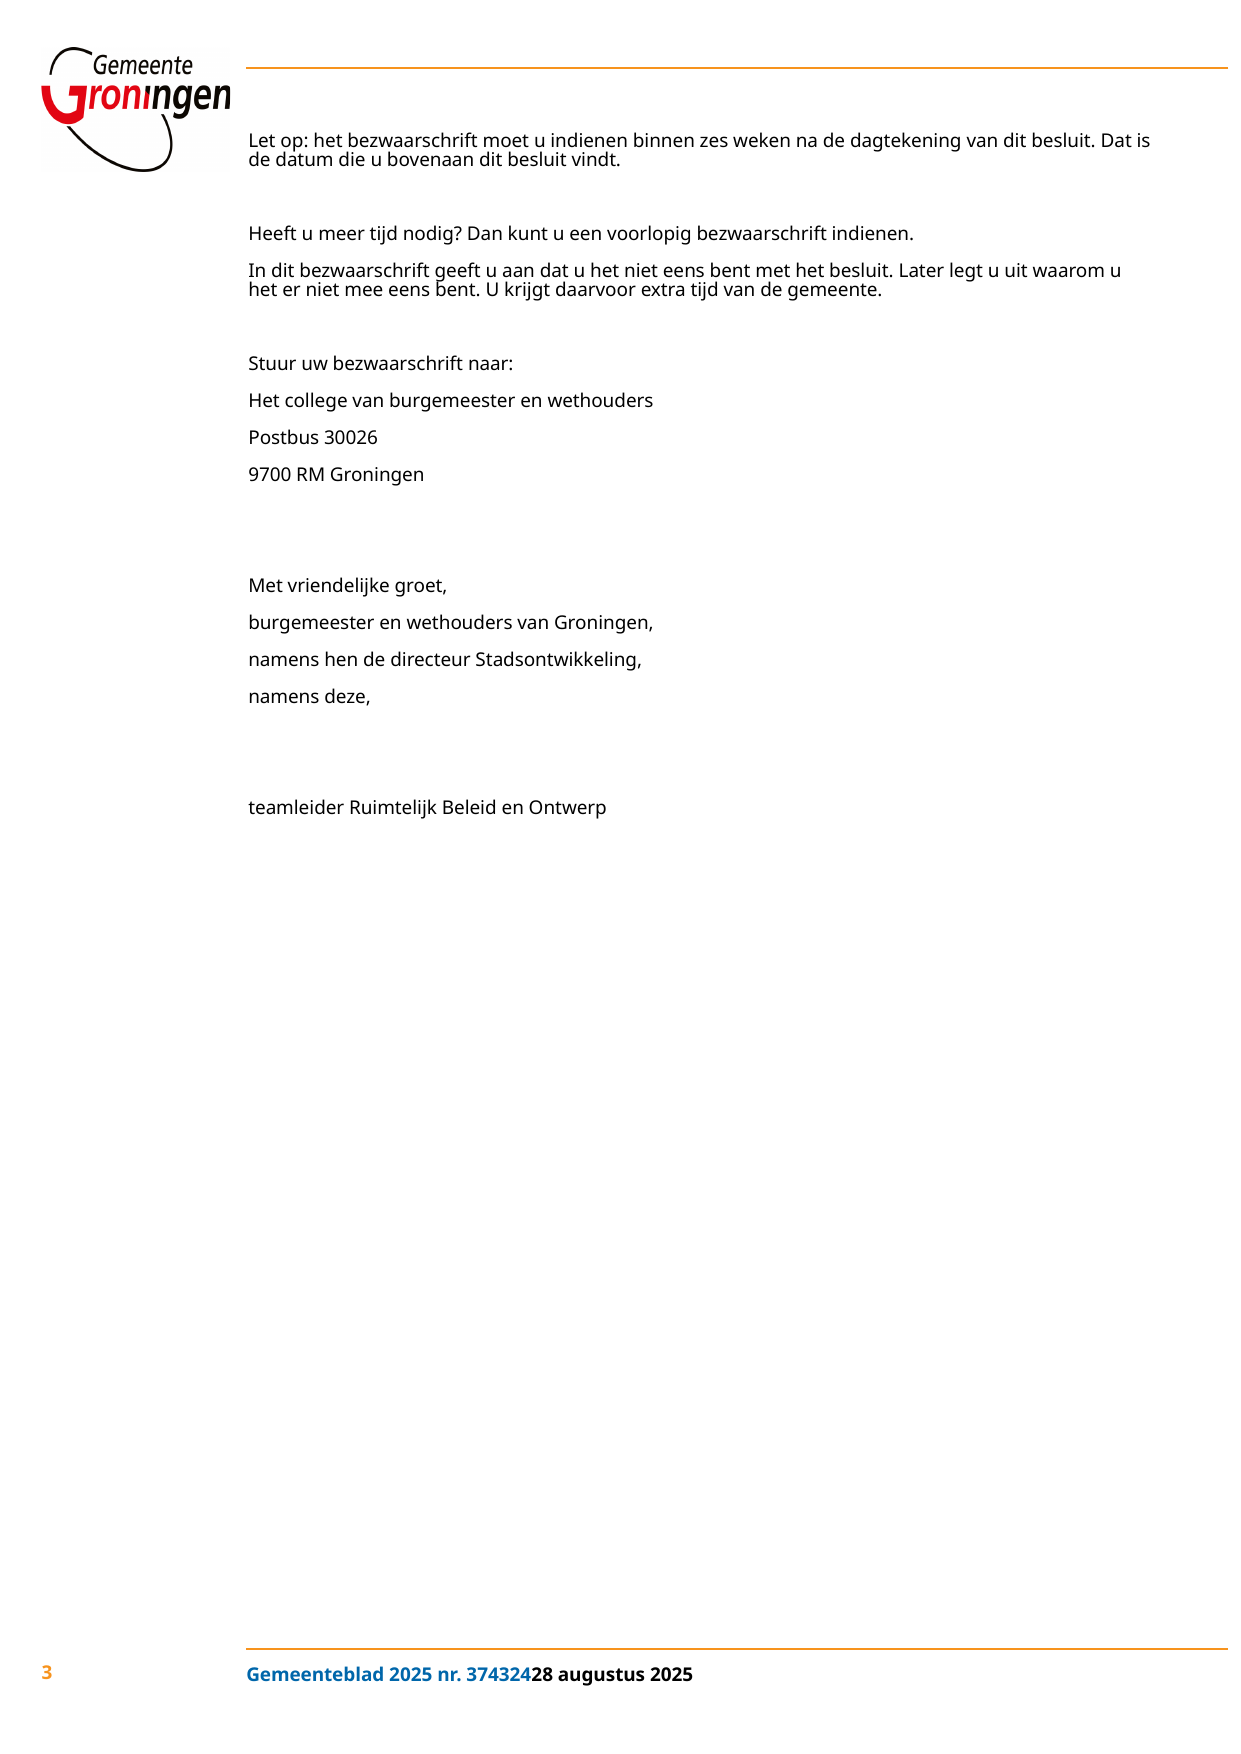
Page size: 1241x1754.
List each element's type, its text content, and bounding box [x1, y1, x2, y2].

text burgemeester en wethouders van Groningen, [248, 614, 1152, 633]
text In dit bezwaarschrift geeft u aan dat u het niet eens bent met het besluit. Later legt u uit waarom u het er niet mee eens bent. U krijgt daarvoor extra tijd van de gemeente. [248, 262, 1152, 301]
text 9700 RM Groningen [248, 466, 1152, 485]
text Postbus 30026 [248, 429, 1152, 448]
text Let op: het bezwaarschrift moet u indienen binnen zes weken na de dagtekening van dit besluit. Dat is de datum die u bovenaan dit besluit vindt. [248, 132, 1152, 170]
text teamleider Ruimtelijk Beleid en Ontwerp [248, 799, 1152, 818]
text Het college van burgemeester en wethouders [248, 392, 1152, 411]
picture [41, 47, 231, 172]
text Heeft u meer tijd nodig? Dan kunt u een voorlopig bezwaarschrift indienen. [248, 225, 1152, 244]
text namens deze, [248, 688, 1152, 707]
text Met vriendelijke groet, [248, 577, 1152, 596]
text namens hen de directeur Stadsontwikkeling, [248, 651, 1152, 670]
text Stuur uw bezwaarschrift naar: [248, 355, 1152, 374]
